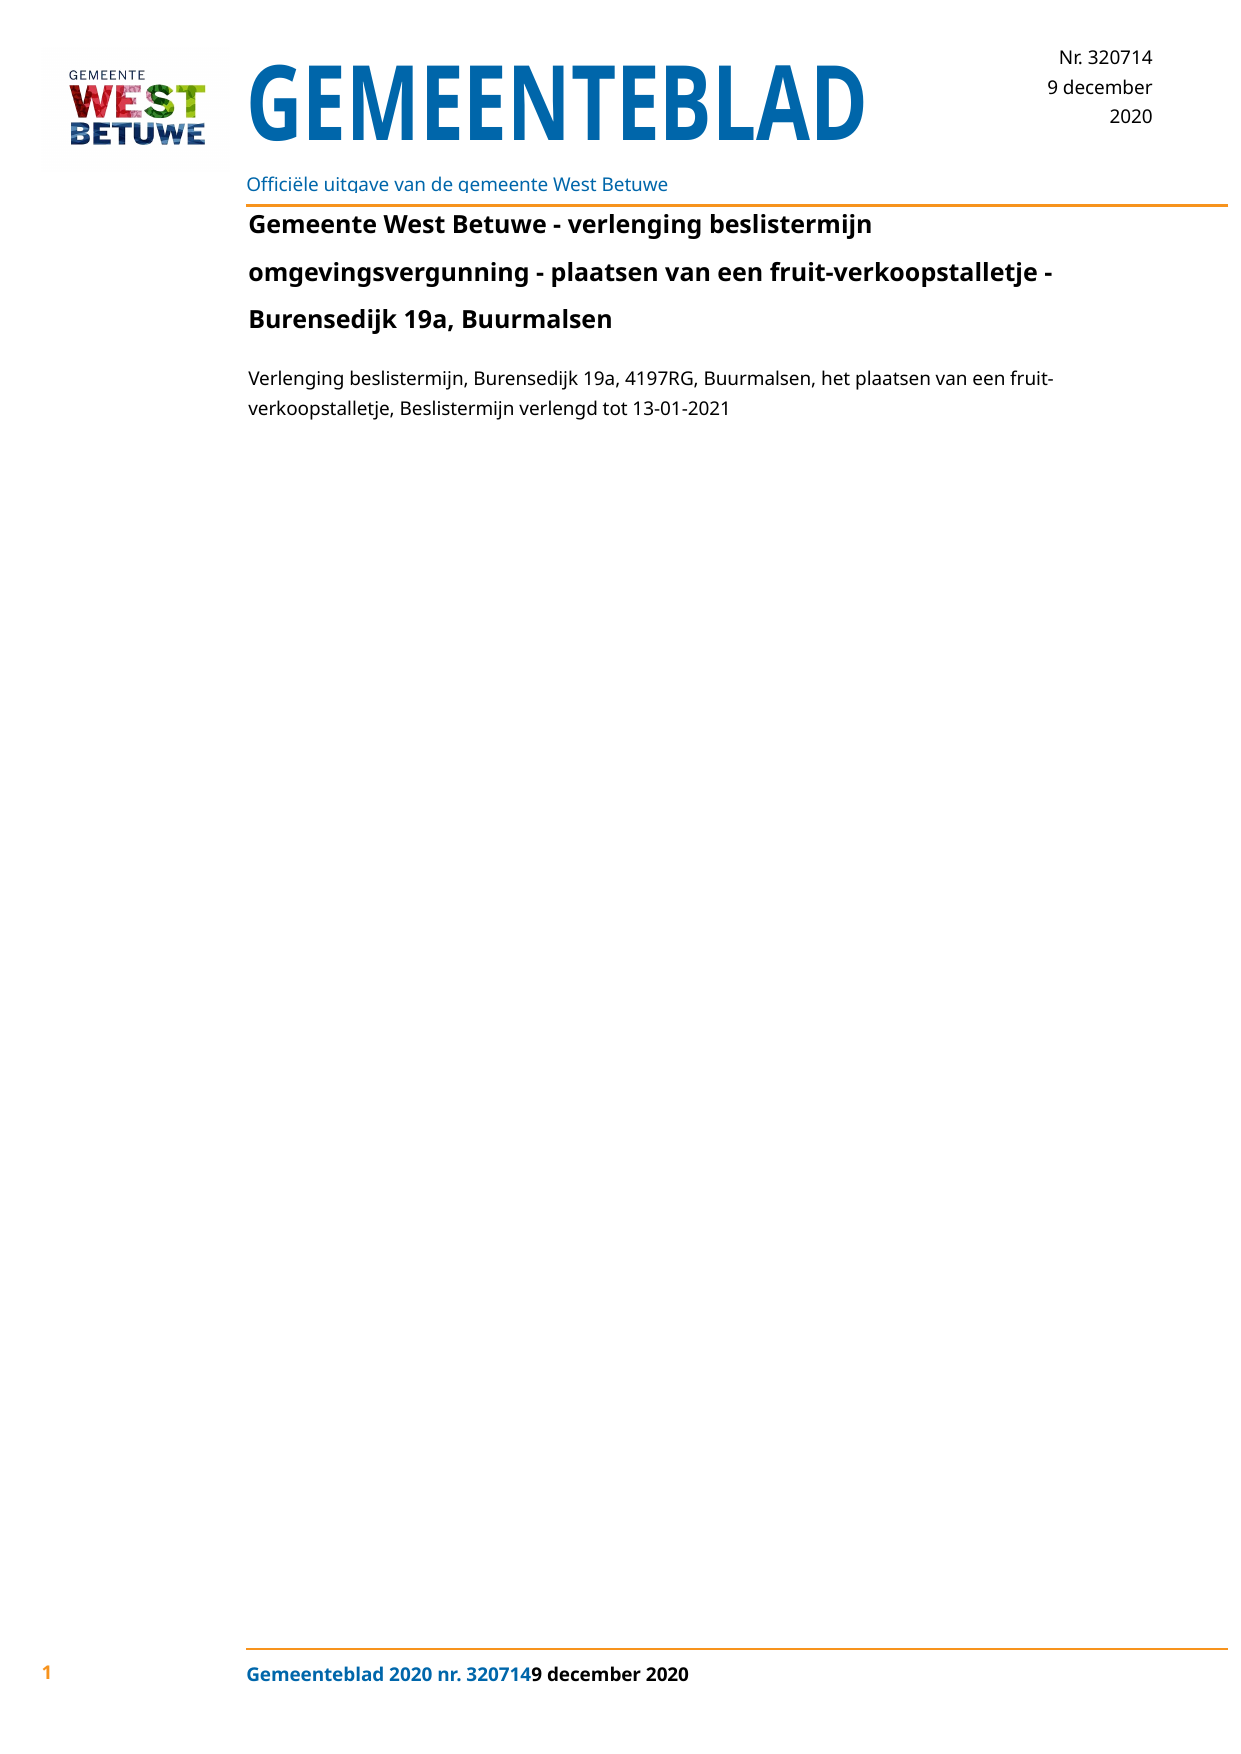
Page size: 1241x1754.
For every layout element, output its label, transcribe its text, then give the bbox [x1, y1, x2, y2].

text Verlenging beslistermijn, Burensedijk 19a, 4197RG, Buurmalsen, het plaatsen van een fruit-verkoopstalletje, Beslistermijn verlengd tot 13-01-2021 [248, 366, 1152, 421]
text Gemeente West Betuwe - verlenging beslistermijn omgevingsvergunning - plaatsen van een fruit-verkoopstalletje - Burensedijk 19a, Buurmalsen [248, 207, 1152, 336]
picture [41, 47, 231, 172]
